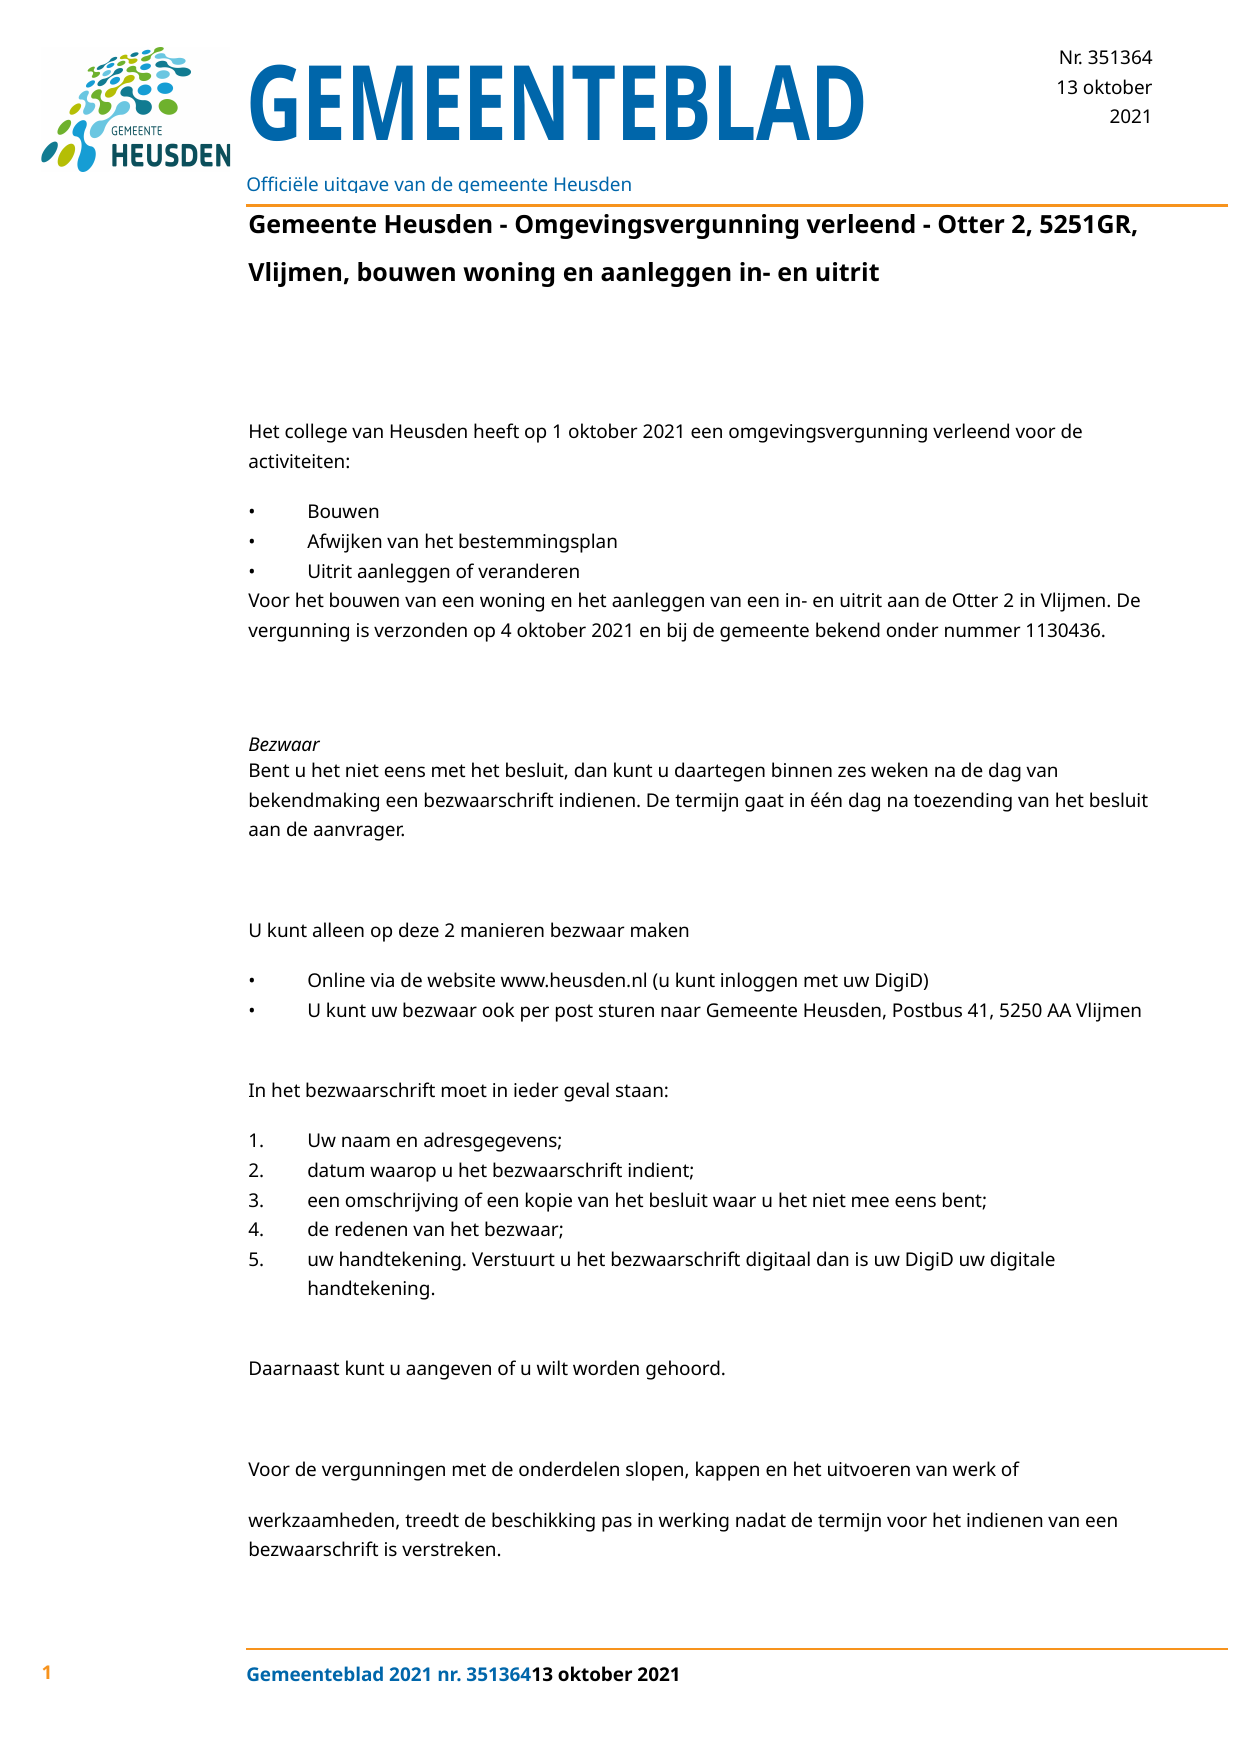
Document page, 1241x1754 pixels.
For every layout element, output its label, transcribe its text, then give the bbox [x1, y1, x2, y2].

list Online via de website www.heusden.nl (u kunt inloggen met uw DigiD) [248, 968, 1152, 993]
text Gemeente Heusden - Omgevingsvergunning verleend - Otter 2, 5251GR, Vlijmen, bouwen woning en aanleggen in- en uitrit [248, 207, 1152, 288]
list Uw naam en adresgegevens; [248, 1128, 1152, 1153]
text Voor de vergunningen met de onderdelen slopen, kappen en het uitvoeren van werk of [248, 1456, 1152, 1482]
list de redenen van het bezwaar; [248, 1216, 1152, 1242]
text Het college van Heusden heeft op 1 oktober 2021 een omgevingsvergunning verleend voor de activiteiten: [248, 419, 1152, 474]
list Uitrit aanleggen of veranderen [248, 558, 1152, 584]
list uw handtekening. Verstuurt u het bezwaarschrift digitaal dan is uw DigiD uw digitale handtekening. [248, 1246, 1152, 1301]
text Bent u het niet eens met het besluit, dan kunt u daartegen binnen zes weken na de dag van bekendmaking een bezwaarschrift indienen. De termijn gaat in één dag na toezending van het besluit aan de aanvrager. [248, 757, 1152, 842]
list datum waarop u het bezwaarschrift indient; [248, 1157, 1152, 1183]
text Daarnaast kunt u aangeven of u wilt worden gehoord. [248, 1356, 1152, 1381]
list een omschrijving of een kopie van het besluit waar u het niet mee eens bent; [248, 1187, 1152, 1212]
text Bezwaar [248, 731, 1152, 757]
text In het bezwaarschrift moet in ieder geval staan: [248, 1077, 1152, 1103]
list U kunt uw bezwaar ook per post sturen naar Gemeente Heusden, Postbus 41, 5250 AA Vlijmen [248, 997, 1152, 1023]
text Voor het bouwen van een woning en het aanleggen van een in- en uitrit aan de Otter 2 in Vlijmen. De vergunning is verzonden op 4 oktober 2021 en bij de gemeente bekend onder nummer 1130436. [248, 587, 1152, 643]
text U kunt alleen op deze 2 manieren bezwaar maken [248, 917, 1152, 943]
list Afwijken van het bestemmingsplan [248, 528, 1152, 554]
list Bouwen [248, 499, 1152, 524]
text werkzaamheden, treedt de beschikking pas in werking nadat de termijn voor het indienen van een bezwaarschrift is verstreken. [248, 1507, 1152, 1562]
picture [41, 47, 231, 172]
